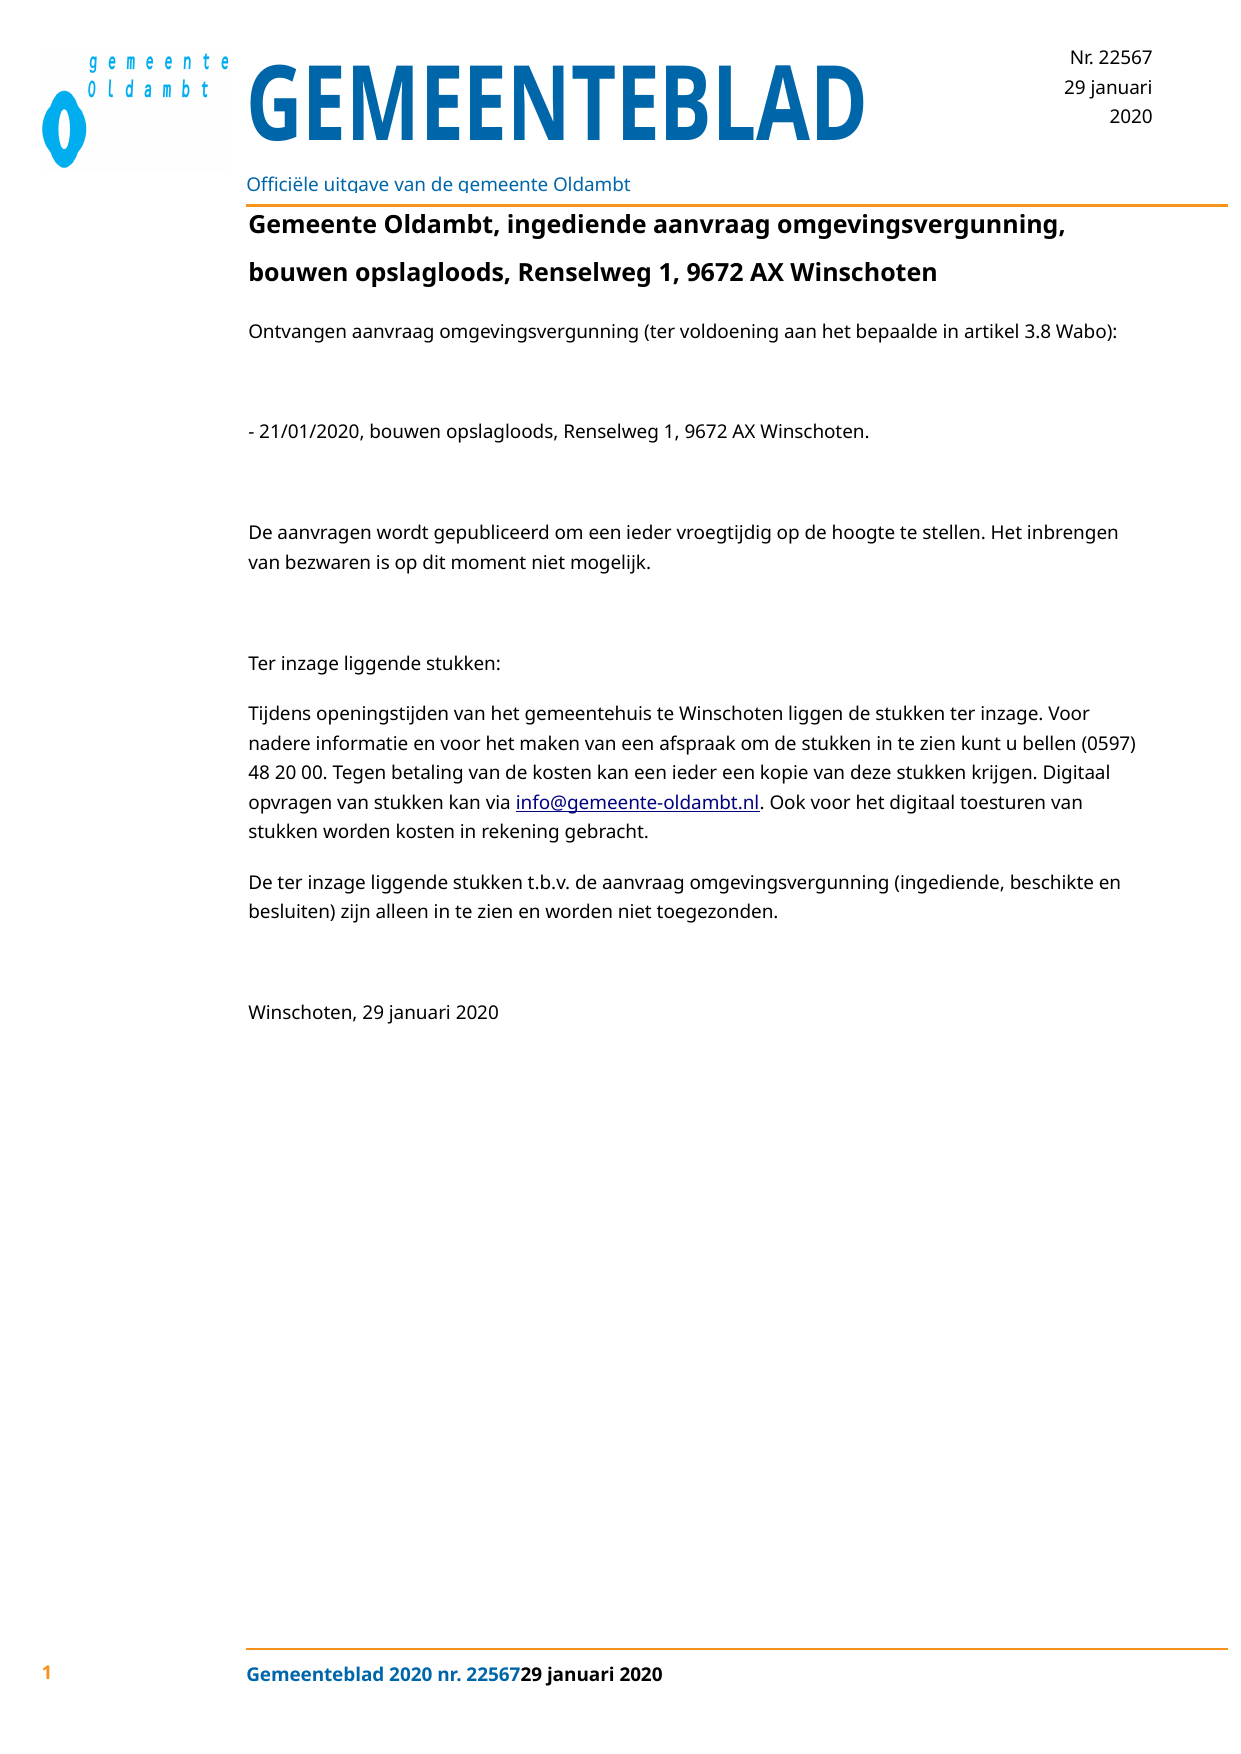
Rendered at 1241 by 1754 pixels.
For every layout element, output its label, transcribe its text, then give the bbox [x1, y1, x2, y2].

text - 21/01/2020, bouwen opslagloods, Renselweg 1, 9672 AX Winschoten. [248, 419, 1152, 444]
text Tijdens openingstijden van het gemeentehuis te Winschoten liggen de stukken ter inzage. Voor nadere informatie en voor het maken van een afspraak om de stukken in te zien kunt u bellen (0597) 48 20 00. Tegen betaling van de kosten kan een ieder een kopie van deze stukken krijgen. Digitaal opvragen van stukken kan via info@gemeente-oldambt.nl. Ook voor het digitaal toesturen van stukken worden kosten in rekening gebracht. [248, 700, 1152, 844]
text Ontvangen aanvraag omgevingsvergunning (ter voldoening aan het bepaalde in artikel 3.8 Wabo): [248, 318, 1152, 344]
text De aanvragen wordt gepubliceerd om een ieder vroegtijdig op de hoogte te stellen. Het inbrengen van bezwaren is op dit moment niet mogelijk. [248, 519, 1152, 575]
picture [41, 47, 231, 172]
text Gemeente Oldambt, ingediende aanvraag omgevingsvergunning, bouwen opslagloods, Renselweg 1, 9672 AX Winschoten [248, 207, 1152, 288]
text Ter inzage liggende stukken: [248, 650, 1152, 676]
text De ter inzage liggende stukken t.b.v. de aanvraag omgevingsvergunning (ingediende, beschikte en besluiten) zijn alleen in te zien en worden niet toegezonden. [248, 869, 1152, 924]
text Winschoten, 29 januari 2020 [248, 999, 1152, 1025]
